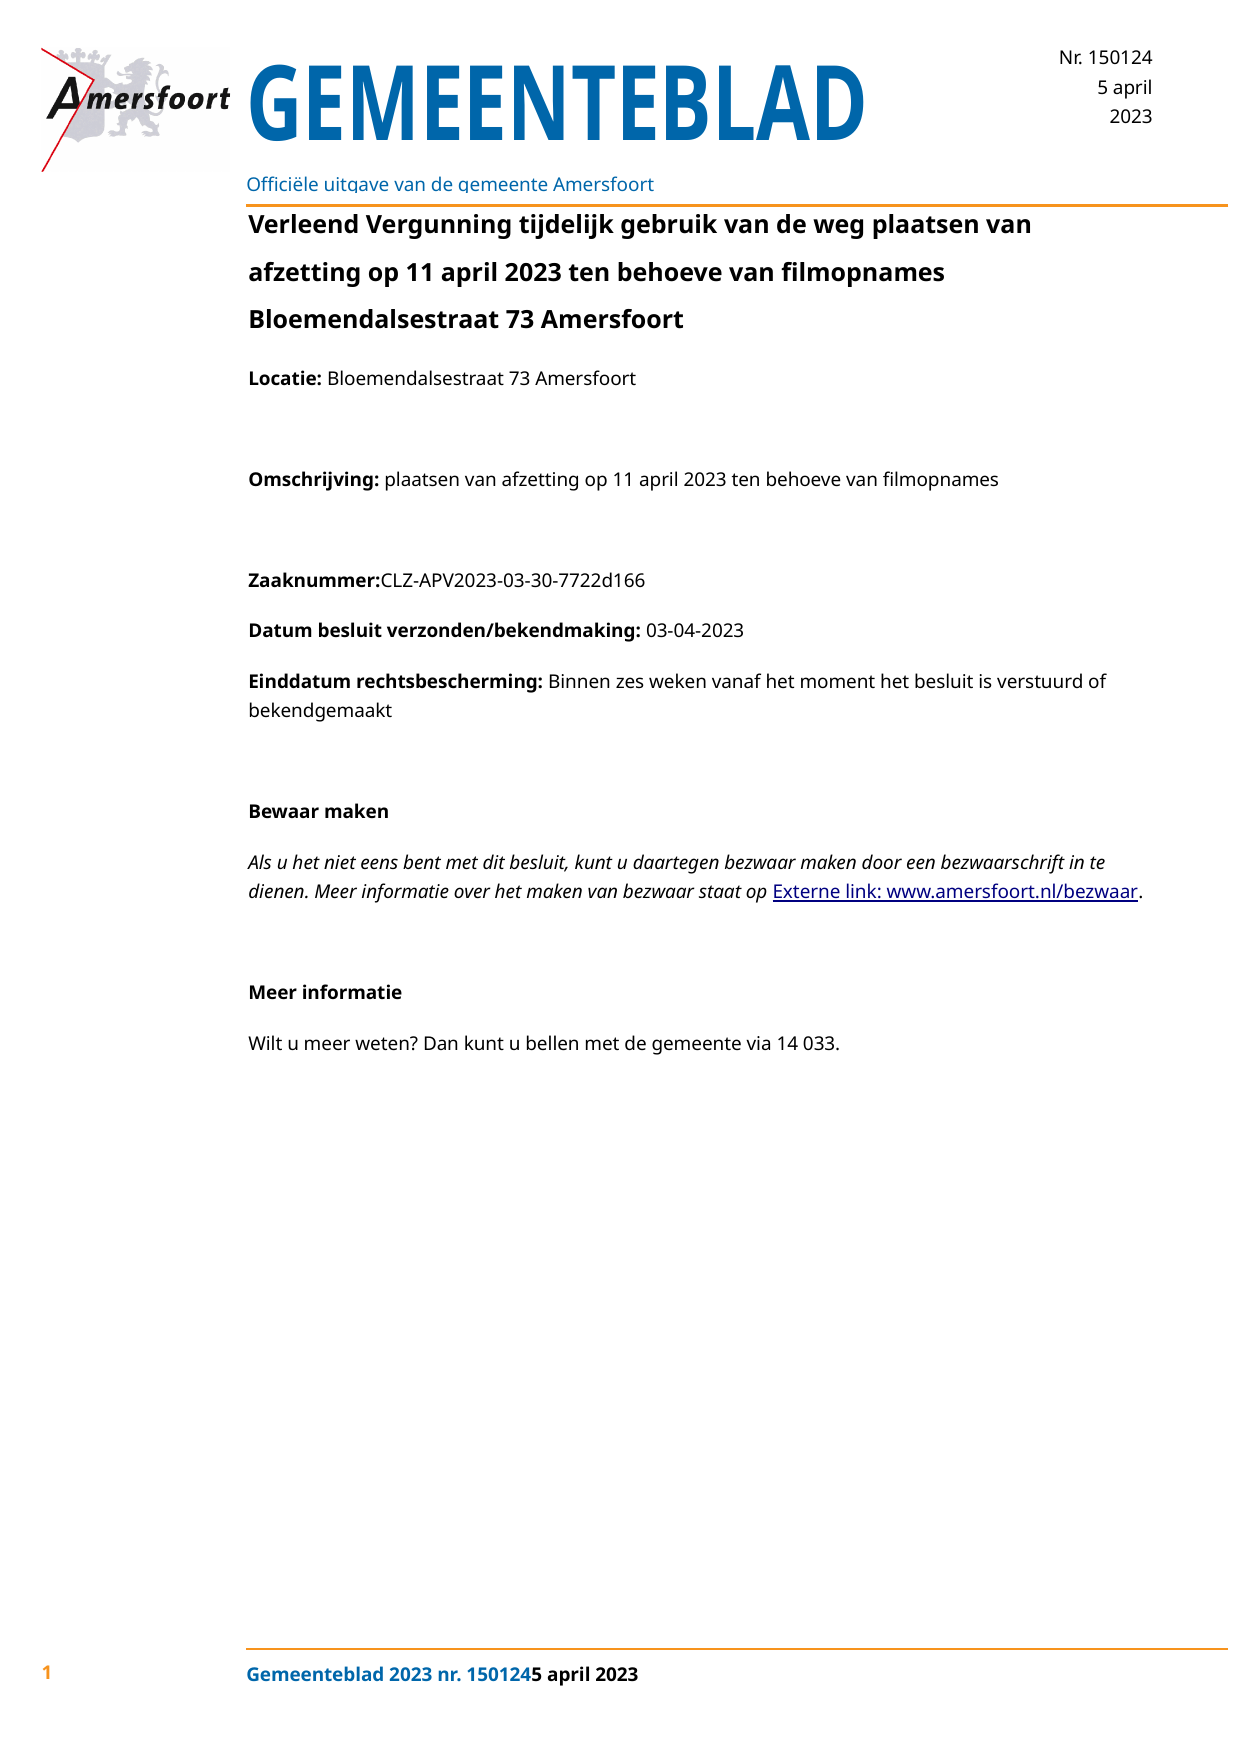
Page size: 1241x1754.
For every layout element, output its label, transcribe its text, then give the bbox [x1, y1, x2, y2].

picture [41, 47, 231, 172]
text Locatie: Bloemendalsestraat 73 Amersfoort [248, 366, 1152, 391]
text Datum besluit verzonden/bekendmaking: 03-04-2023 [248, 618, 1152, 643]
text Zaaknummer:CLZ-APV2023-03-30-7722d166 [248, 567, 1152, 593]
text Verleend Vergunning tijdelijk gebruik van de weg plaatsen van afzetting op 11 april 2023 ten behoeve van filmopnames Bloemendalsestraat 73 Amersfoort [248, 207, 1152, 336]
text Einddatum rechtsbescherming: Binnen zes weken vanaf het moment het besluit is verstuurd of bekendgemaakt [248, 668, 1152, 723]
text Omschrijving: plaatsen van afzetting op 11 april 2023 ten behoeve van filmopnames [248, 466, 1152, 492]
text Wilt u meer weten? Dan kunt u bellen met de gemeente via 14 033. [248, 1030, 1152, 1055]
text Bewaar maken [248, 798, 1152, 824]
text Meer informatie [248, 979, 1152, 1005]
text Als u het niet eens bent met dit besluit, kunt u daartegen bezwaar maken door een bezwaarschrift in te dienen. Meer informatie over het maken van bezwaar staat op Externe link: www.amersfoort.nl/bezwaar. [248, 849, 1152, 904]
